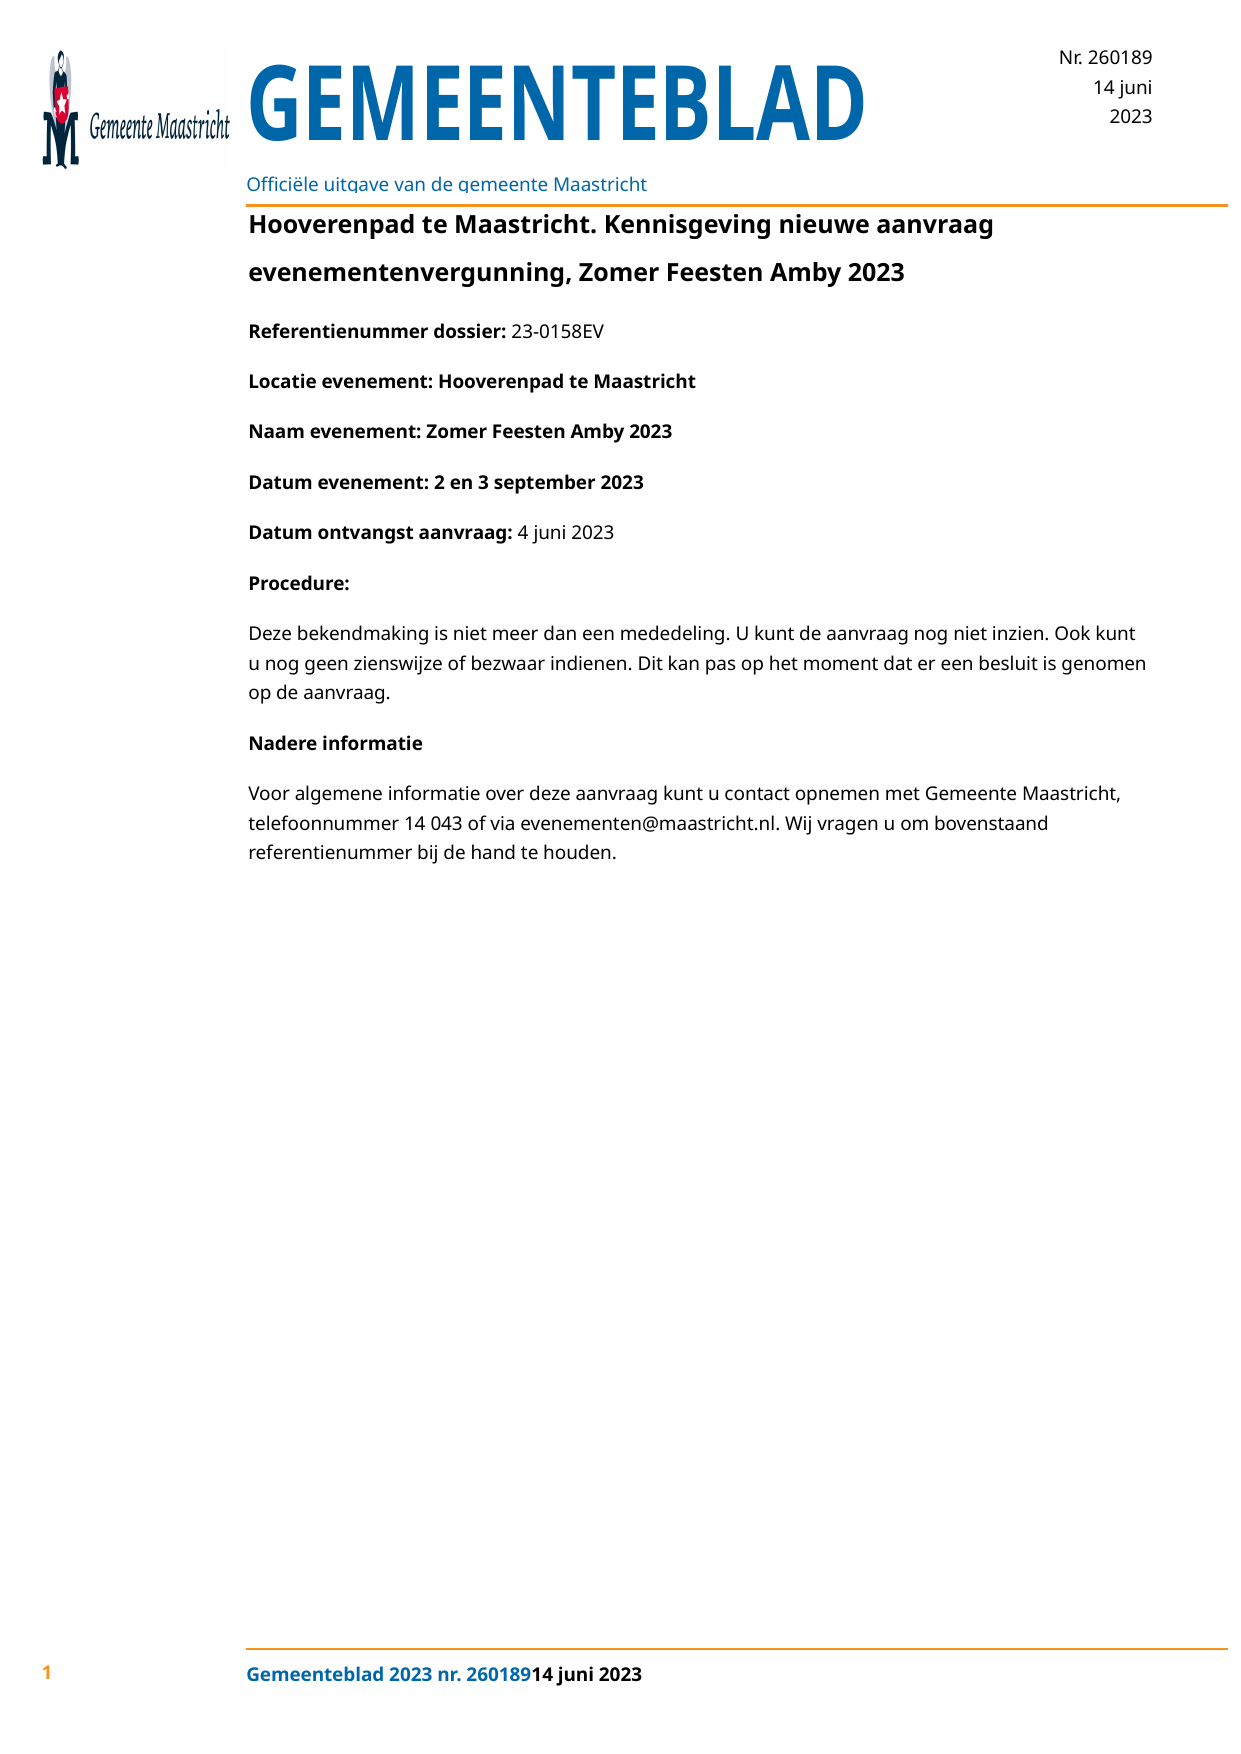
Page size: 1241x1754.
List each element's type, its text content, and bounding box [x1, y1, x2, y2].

text Datum evenement: 2 en 3 september 2023 [248, 469, 1152, 495]
text Locatie evenement: Hooverenpad te Maastricht [248, 368, 1152, 394]
text Naam evenement: Zomer Feesten Amby 2023 [248, 419, 1152, 444]
picture [41, 47, 231, 172]
text Datum ontvangst aanvraag: 4 juni 2023 [248, 519, 1152, 545]
text Procedure: [248, 570, 1152, 596]
text Voor algemene informatie over deze aanvraag kunt u contact opnemen met Gemeente Maastricht, telefoonnummer 14 043 of via evenementen@maastricht.nl. Wij vragen u om bovenstaand referentienummer bij de hand te houden. [248, 780, 1152, 865]
text Hooverenpad te Maastricht. Kennisgeving nieuwe aanvraag evenementenvergunning, Zomer Feesten Amby 2023 [248, 207, 1152, 288]
text Nadere informatie [248, 730, 1152, 756]
text Referentienummer dossier: 23-0158EV [248, 318, 1152, 344]
text Deze bekendmaking is niet meer dan een mededeling. U kunt de aanvraag nog niet inzien. Ook kunt u nog geen zienswijze of bezwaar indienen. Dit kan pas op het moment dat er een besluit is genomen op de aanvraag. [248, 620, 1152, 705]
